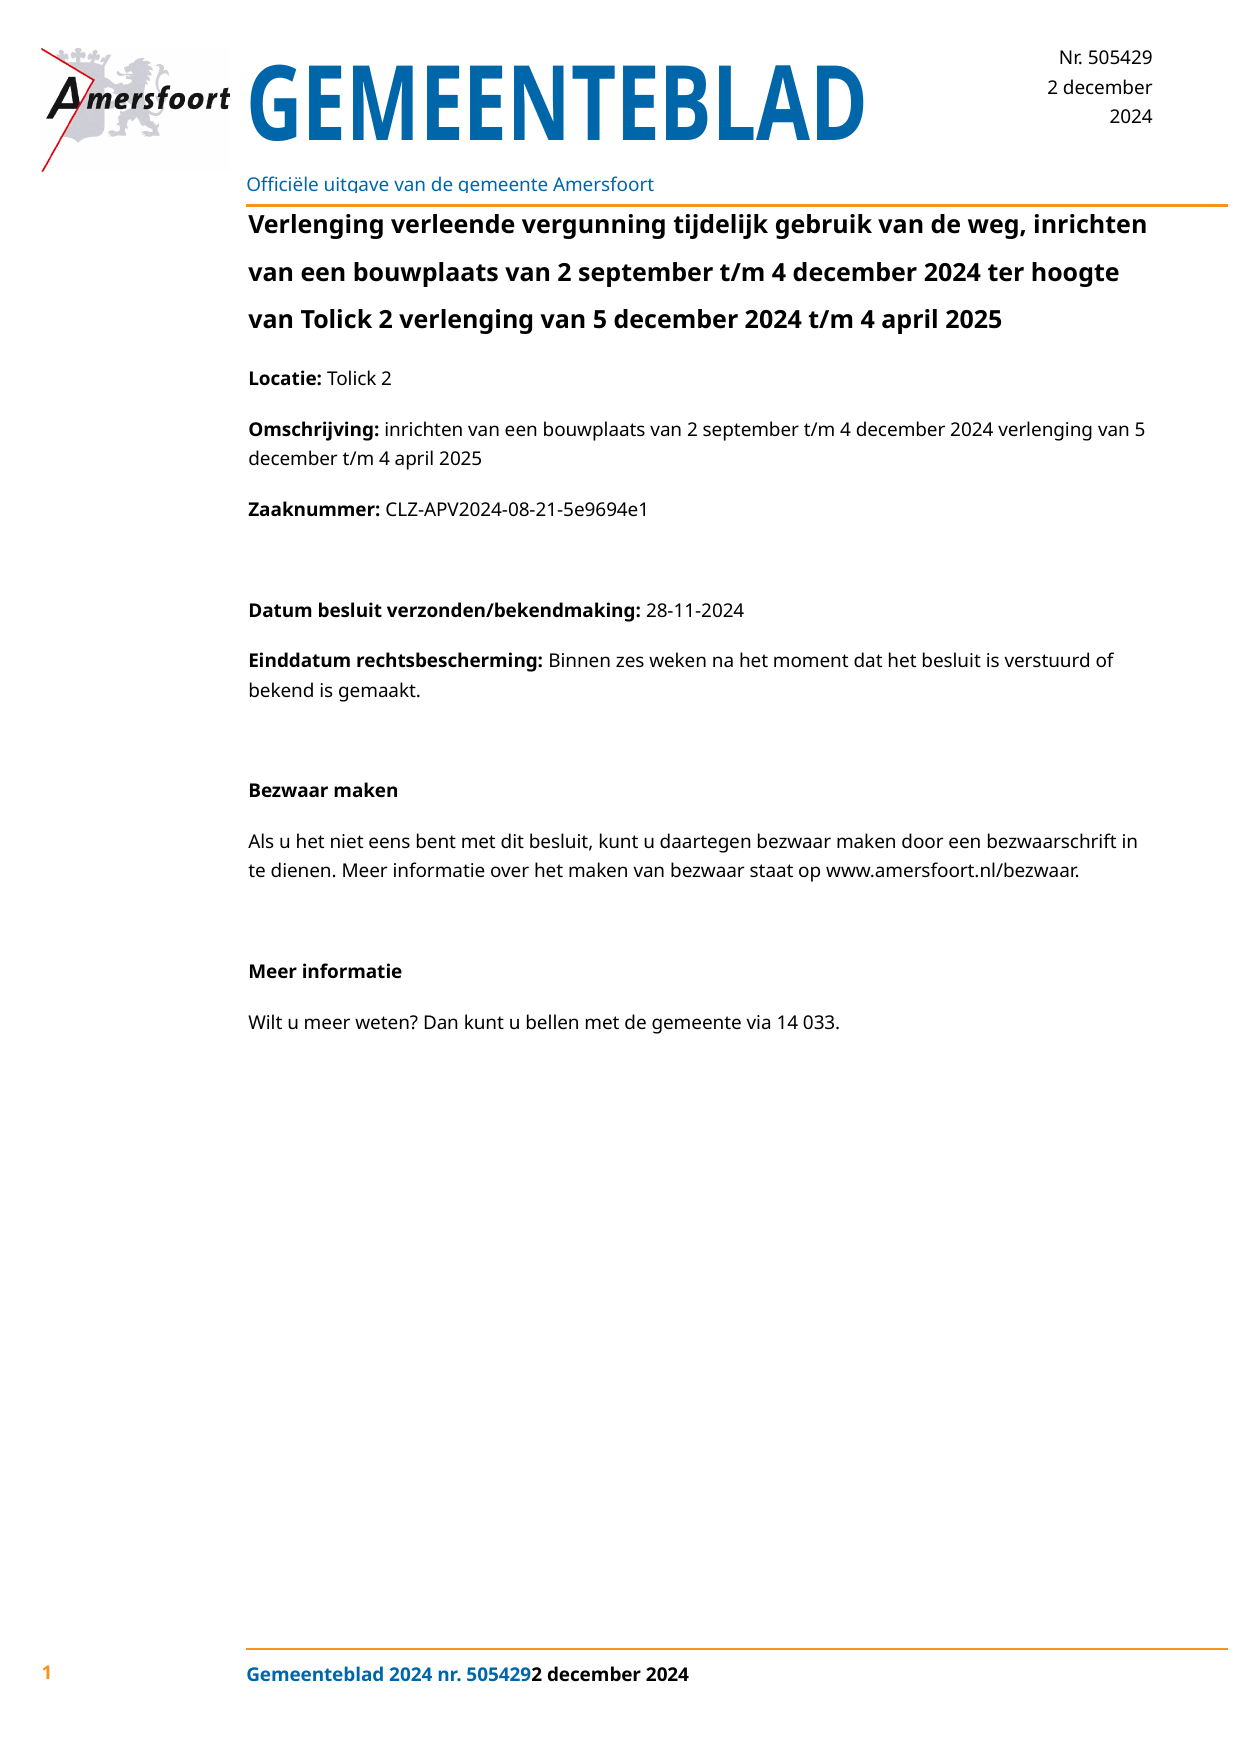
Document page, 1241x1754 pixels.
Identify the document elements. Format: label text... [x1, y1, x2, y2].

text Omschrijving: inrichten van een bouwplaats van 2 september t/m 4 december 2024 verlenging van 5 december t/m 4 april 2025 [248, 416, 1152, 471]
text Bezwaar maken [248, 778, 1152, 803]
picture [41, 47, 231, 172]
text Datum besluit verzonden/bekendmaking: 28-11-2024 [248, 597, 1152, 622]
text Einddatum rechtsbescherming: Binnen zes weken na het moment dat het besluit is verstuurd of bekend is gemaakt. [248, 647, 1152, 702]
text Wilt u meer weten? Dan kunt u bellen met de gemeente via 14 033. [248, 1009, 1152, 1034]
text Locatie: Tolick 2 [248, 366, 1152, 391]
text Zaaknummer: CLZ-APV2024-08-21-5e9694e1 [248, 496, 1152, 522]
text Als u het niet eens bent met dit besluit, kunt u daartegen bezwaar maken door een bezwaarschrift in te dienen. Meer informatie over het maken van bezwaar staat op www.amersfoort.nl/bezwaar. [248, 828, 1152, 883]
text Meer informatie [248, 958, 1152, 984]
text Verlenging verleende vergunning tijdelijk gebruik van de weg, inrichten van een bouwplaats van 2 september t/m 4 december 2024 ter hoogte van Tolick 2 verlenging van 5 december 2024 t/m 4 april 2025 [248, 207, 1152, 336]
